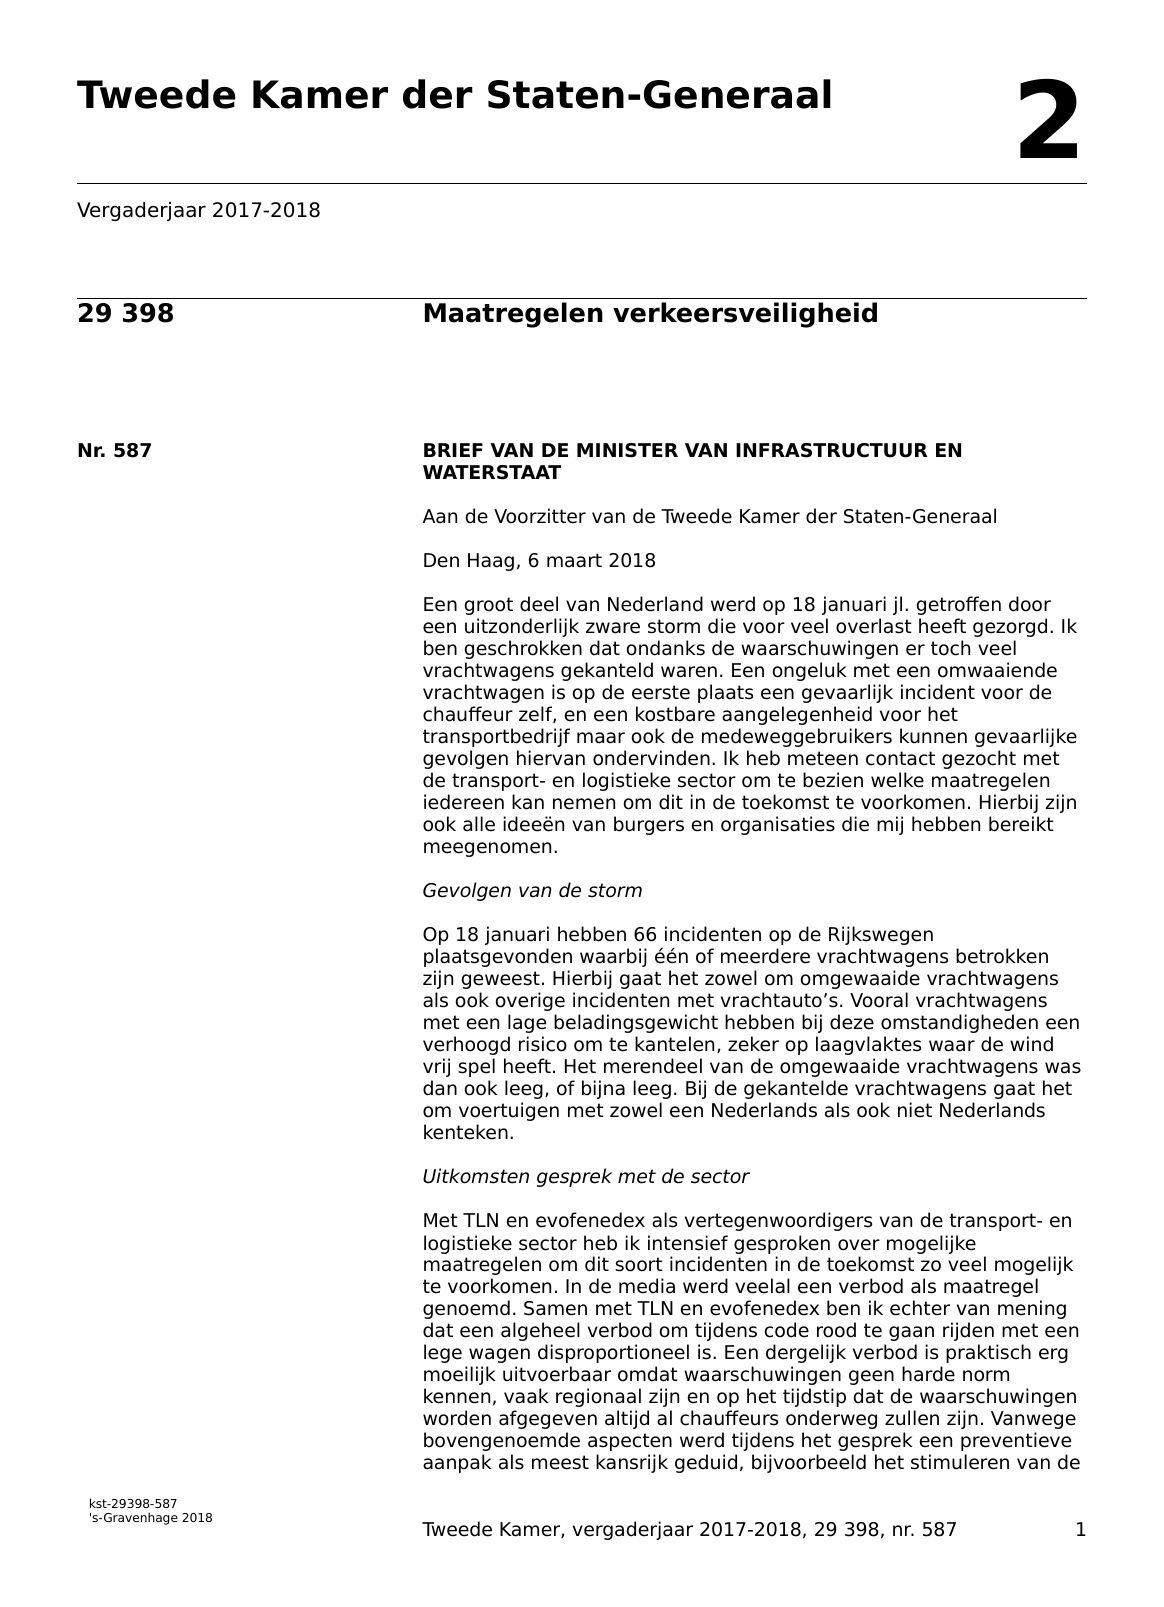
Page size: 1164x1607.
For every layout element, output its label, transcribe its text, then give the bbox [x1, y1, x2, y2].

subtitle Nr. 587 BRIEF VAN DE MINISTER VAN INFRASTRUCTUUR EN WATERSTAAT [77, 440, 1087, 484]
text kst-29398-587 [88, 1497, 323, 1511]
text Aan de Voorzitter van de Tweede Kamer der Staten-Generaal [422, 506, 1087, 528]
text Een groot deel van Nederland werd op 18 januari jl. getroffen door een uitzonderlijk zware storm die voor veel overlast heeft gezorgd. Ik ben geschrokken dat ondanks de waarschuwingen er toch veel vrachtwagens gekanteld waren. Een ongeluk met een omwaaiende vrachtwagen is op de eerste plaats een gevaarlijk incident voor de chauffeur zelf, en een kostbare aangelegenheid voor het transportbedrijf maar ook de medeweggebruikers kunnen gevaarlijke gevolgen hiervan ondervinden. Ik heb meteen contact gezocht met de transport- en logistieke sector om te bezien welke maatregelen iedereen kan nemen om dit in de toekomst te voorkomen. Hierbij zijn ook alle ideeën van burgers en organisaties die mij hebben bereikt meegenomen. [422, 594, 1087, 858]
text Den Haag, 6 maart 2018 [422, 550, 1087, 572]
text Op 18 januari hebben 66 incidenten op de Rijkswegen plaatsgevonden waarbij één of meerdere vrachtwagens betrokken zijn geweest. Hierbij gaat het zowel om omgewaaide vrachtwagens als ook overige incidenten met vrachtauto’s. Vooral vrachtwagens met een lage beladingsgewicht hebben bij deze omstandigheden een verhoogd risico om te kantelen, zeker op laagvlaktes waar de wind vrij spel heeft. Het merendeel van de omgewaaide vrachtwagens was dan ook leeg, of bijna leeg. Bij de gekantelde vrachtwagens gaat het om voertuigen met zowel een Nederlands als ook niet Nederlands kenteken. [422, 924, 1087, 1144]
table_cell Vergaderjaar 2017-2018 [77, 184, 1087, 298]
table_header Tweede Kamer der Staten-Generaal [77, 59, 886, 183]
text 's-Gravenhage 2018 [88, 1511, 323, 1525]
subtitle Gevolgen van de storm [422, 880, 1087, 902]
subtitle 29 398 Maatregelen verkeersveiligheid [77, 299, 1087, 329]
table_header 2 [886, 59, 1087, 183]
text Met TLN en evofenedex als vertegenwoordigers van de transport- en logistieke sector heb ik intensief gesproken over mogelijke maatregelen om dit soort incidenten in de toekomst zo veel mogelijk te voorkomen. In de media werd veelal een verbod als maatregel genoemd. Samen met TLN en evofenedex ben ik echter van mening dat een algeheel verbod om tijdens code rood te gaan rijden met een lege wagen disproportioneel is. Een dergelijk verbod is praktisch erg moeilijk uitvoerbaar omdat waarschuwingen geen harde norm kennen, vaak regionaal zijn en op het tijdstip dat de waarschuwingen worden afgegeven altijd al chauffeurs onderweg zullen zijn. Vanwege bovengenoemde aspecten werd tijdens het gesprek een preventieve aanpak als meest kansrijk geduid, bijvoorbeeld het stimuleren van de [422, 1210, 1087, 1474]
subtitle Uitkomsten gesprek met de sector [422, 1166, 1087, 1188]
